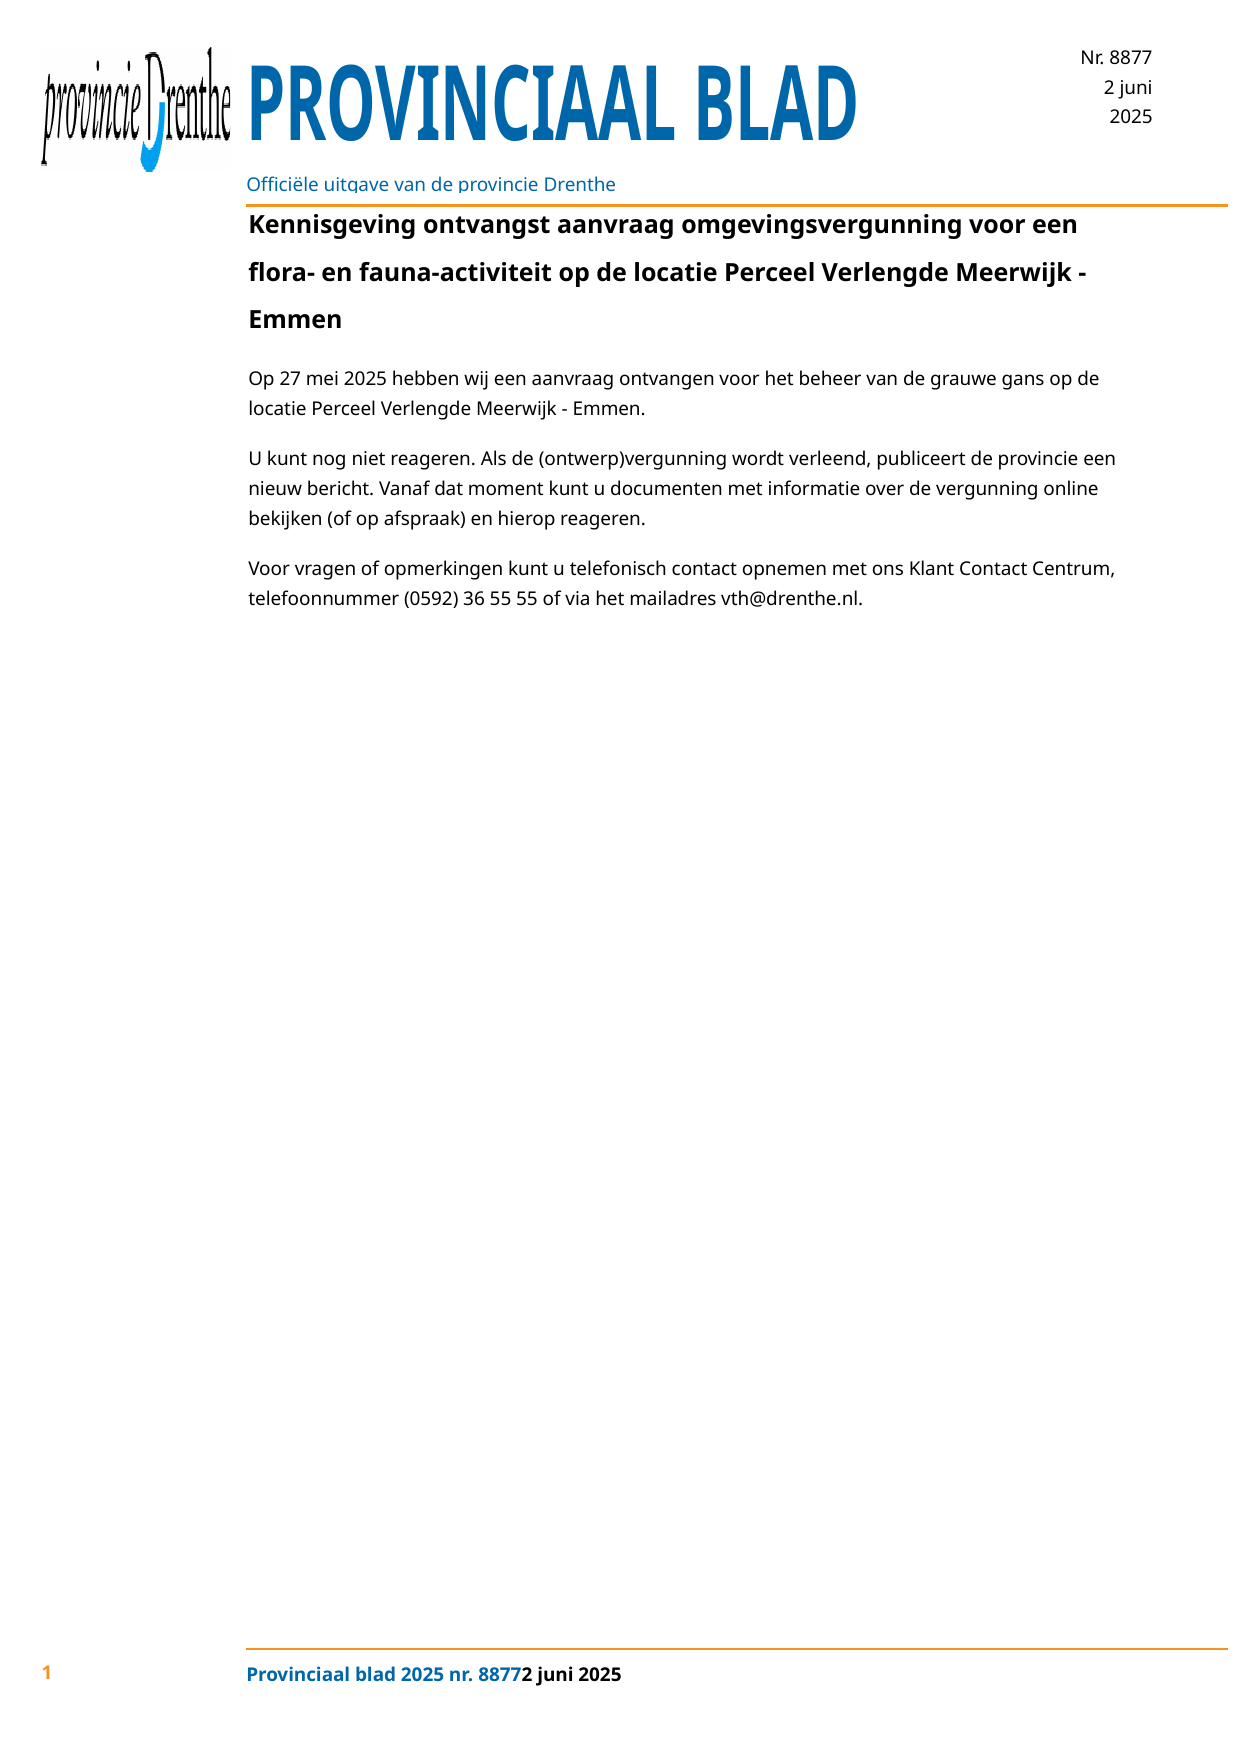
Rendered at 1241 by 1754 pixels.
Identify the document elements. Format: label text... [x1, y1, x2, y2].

text Op 27 mei 2025 hebben wij een aanvraag ontvangen voor het beheer van de grauwe gans op de locatie Perceel Verlengde Meerwijk - Emmen. [248, 366, 1152, 421]
text Voor vragen of opmerkingen kunt u telefonisch contact opnemen met ons Klant Contact Centrum, telefoonnummer (0592) 36 55 55 of via het mailadres vth@drenthe.nl. [248, 555, 1152, 610]
text U kunt nog niet reageren. Als de (ontwerp)vergunning wordt verleend, publiceert de provincie een nieuw bericht. Vanaf dat moment kunt u documenten met informatie over de vergunning online bekijken (of op afspraak) en hierop reageren. [248, 446, 1152, 530]
picture [41, 47, 231, 172]
text Kennisgeving ontvangst aanvraag omgevingsvergunning voor een flora- en fauna-activiteit op de locatie Perceel Verlengde Meerwijk - Emmen [248, 207, 1152, 336]
